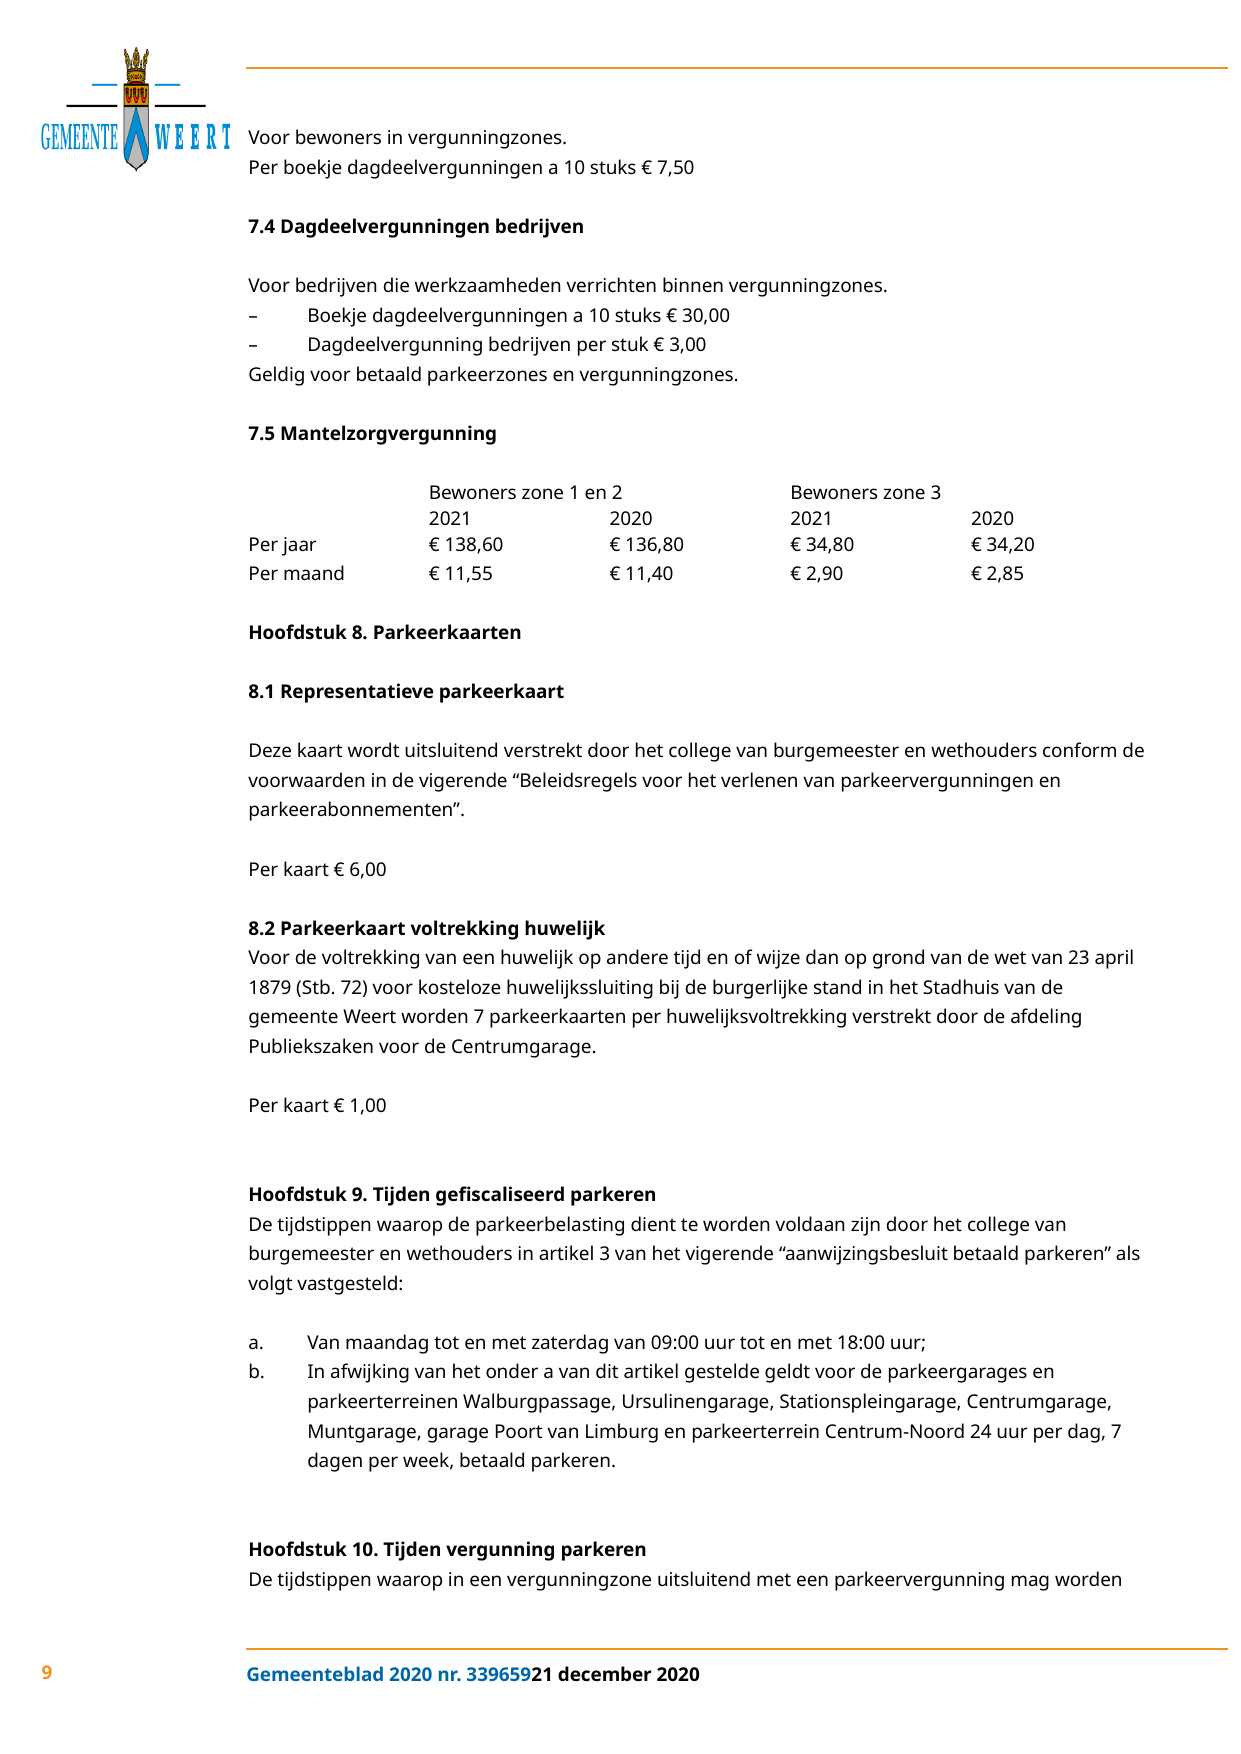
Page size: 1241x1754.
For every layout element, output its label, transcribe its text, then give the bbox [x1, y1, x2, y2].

table_cell 2021 [790, 505, 971, 531]
text Voor de voltrekking van een huwelijk op andere tijd en of wijze dan op grond van de wet van 23 april 1879 (Stb. 72) voor kosteloze huwelijkssluiting bij de burgerlijke stand in het Stadhuis van de gemeente Weert worden 7 parkeerkaarten per huwelijksvoltrekking verstrekt door de afdeling Publiekszaken voor de Centrumgarage. [248, 944, 1152, 1059]
list Van maandag tot en met zaterdag van 09:00 uur tot en met 18:00 uur; [248, 1329, 1152, 1355]
table_cell € 34,20 € 2,85 [971, 531, 1152, 586]
table_header [248, 480, 429, 505]
text 7.5 Mantelzorgvergunning [248, 420, 1152, 446]
list Dagdeelvergunning bedrijven per stuk € 3,00 [248, 331, 1152, 357]
table_cell Per jaar Per maand [248, 531, 429, 586]
text Hoofdstuk 10. Tijden vergunning parkeren [248, 1536, 1152, 1562]
text De tijdstippen waarop in een vergunningzone uitsluitend met een parkeervergunning mag worden [248, 1566, 1152, 1591]
list Boekje dagdeelvergunningen a 10 stuks € 30,00 [248, 302, 1152, 328]
text 8.1 Representatieve parkeerkaart [248, 678, 1152, 704]
table_cell 2021 [429, 505, 609, 531]
text 8.2 Parkeerkaart voltrekking huwelijk [248, 915, 1152, 941]
table_cell [248, 505, 429, 531]
text Per kaart € 6,00 [248, 856, 1152, 881]
list In afwijking van het onder a van dit artikel gestelde geldt voor de parkeergarages en parkeerterreinen Walburgpassage, Ursulinengarage, Stationspleingarage, Centrumgarage, Muntgarage, garage Poort van Limburg en parkeerterrein Centrum-Noord 24 uur per dag, 7 dagen per week, betaald parkeren. [248, 1359, 1152, 1473]
text De tijdstippen waarop de parkeerbelasting dient te worden voldaan zijn door het college van burgemeester en wethouders in artikel 3 van het vigerende “aanwijzingsbesluit betaald parkeren” als volgt vastgesteld: [248, 1211, 1152, 1296]
text Hoofdstuk 9. Tijden gefiscaliseerd parkeren [248, 1181, 1152, 1207]
text Voor bedrijven die werkzaamheden verrichten binnen vergunningzones. [248, 272, 1152, 298]
table_cell 2020 [971, 505, 1152, 531]
table_header Bewoners zone 3 [790, 480, 1152, 505]
text Voor bewoners in vergunningzones. [248, 124, 1152, 150]
table_cell 2020 [609, 505, 790, 531]
table_header Bewoners zone 1 en 2 [429, 480, 790, 505]
text Per boekje dagdeelvergunningen a 10 stuks € 7,50 [248, 154, 1152, 180]
text Hoofdstuk 8. Parkeerkaarten [248, 619, 1152, 645]
table_cell € 34,80 € 2,90 [790, 531, 971, 586]
table_cell € 136,80 € 11,40 [609, 531, 790, 586]
text Per kaart € 1,00 [248, 1092, 1152, 1118]
picture [41, 47, 231, 172]
text Deze kaart wordt uitsluitend verstrekt door het college van burgemeester en wethouders conform de voorwaarden in de vigerende “Beleidsregels voor het verlenen van parkeervergunningen en parkeerabonnementen”. [248, 737, 1152, 822]
table_cell € 138,60 € 11,55 [429, 531, 609, 586]
text Geldig voor betaald parkeerzones en vergunningzones. [248, 361, 1152, 387]
text 7.4 Dagdeelvergunningen bedrijven [248, 213, 1152, 239]
